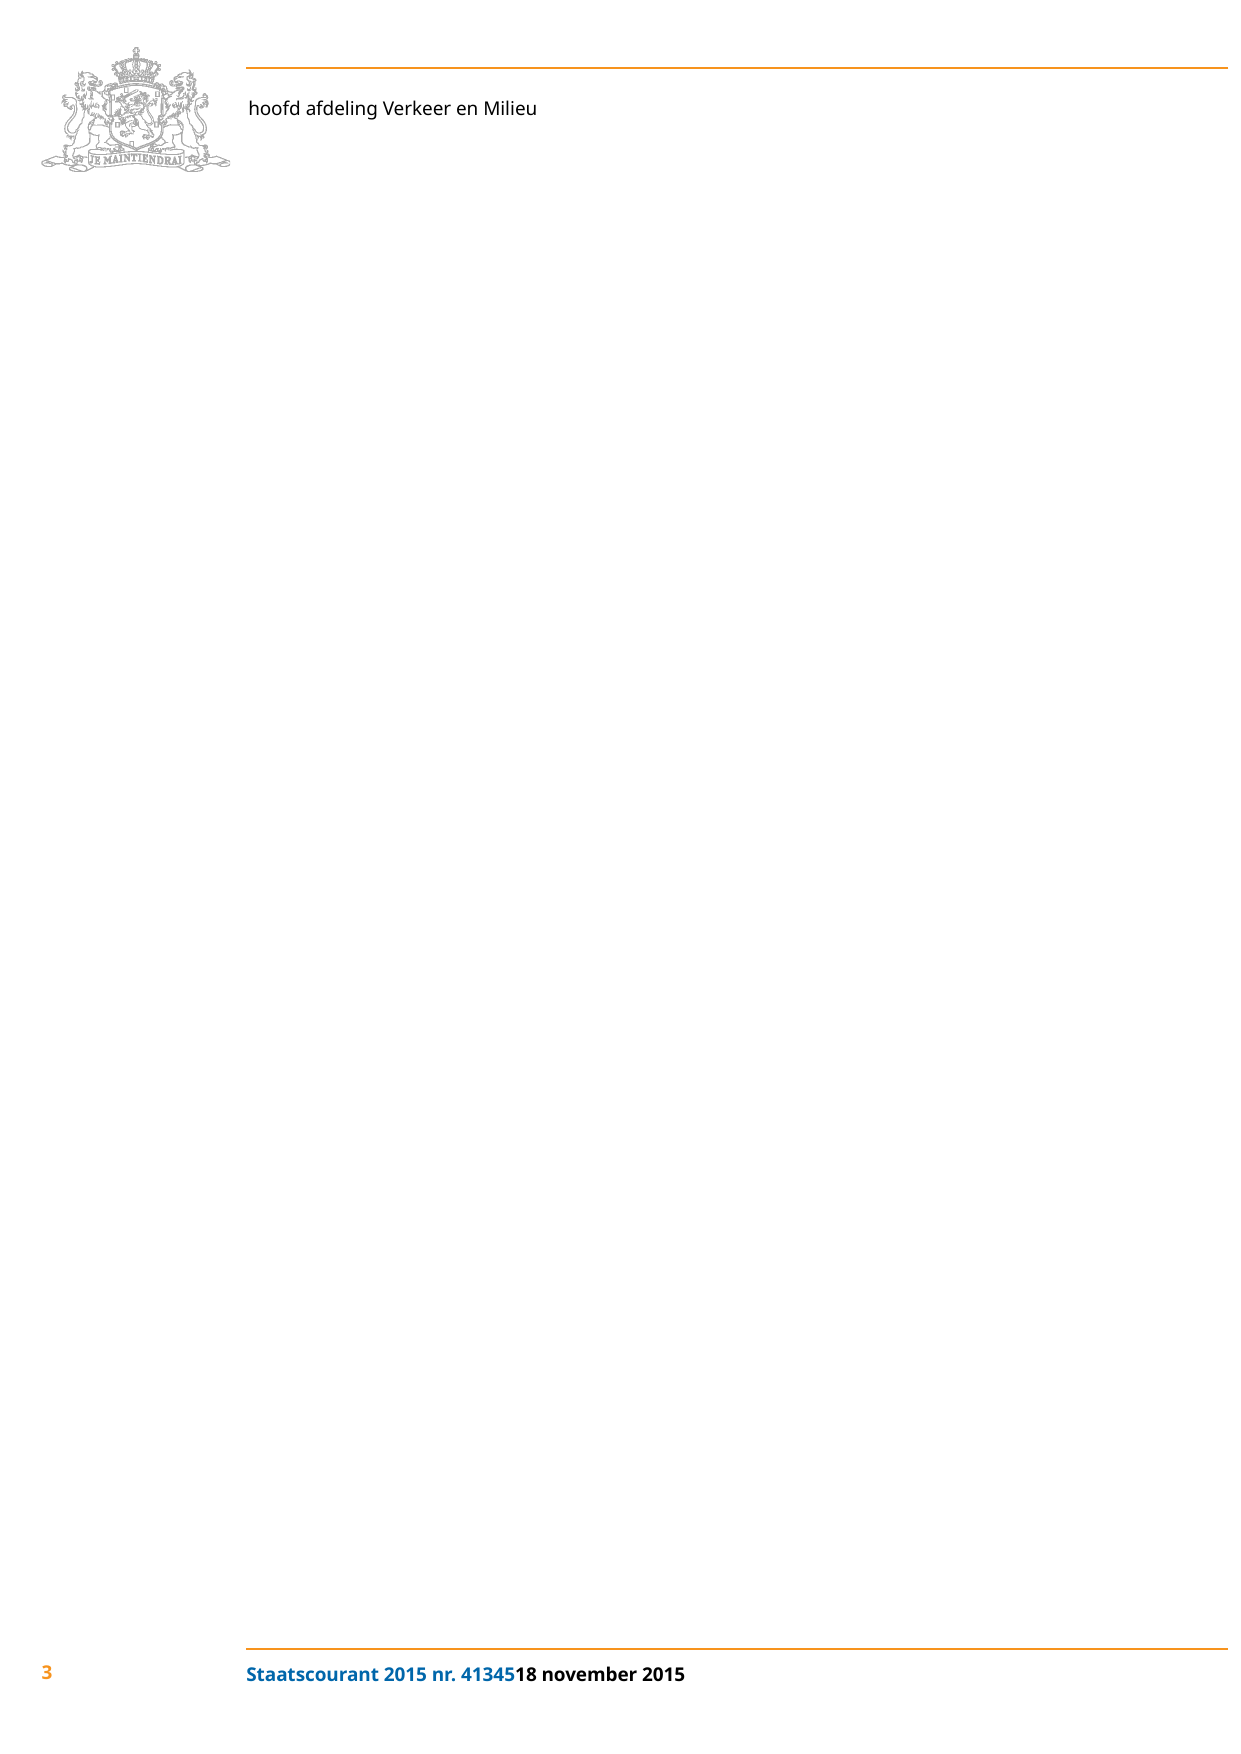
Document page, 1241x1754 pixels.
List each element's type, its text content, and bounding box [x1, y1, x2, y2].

text hoofd afdeling Verkeer en Milieu [248, 95, 1152, 121]
picture [41, 47, 231, 172]
